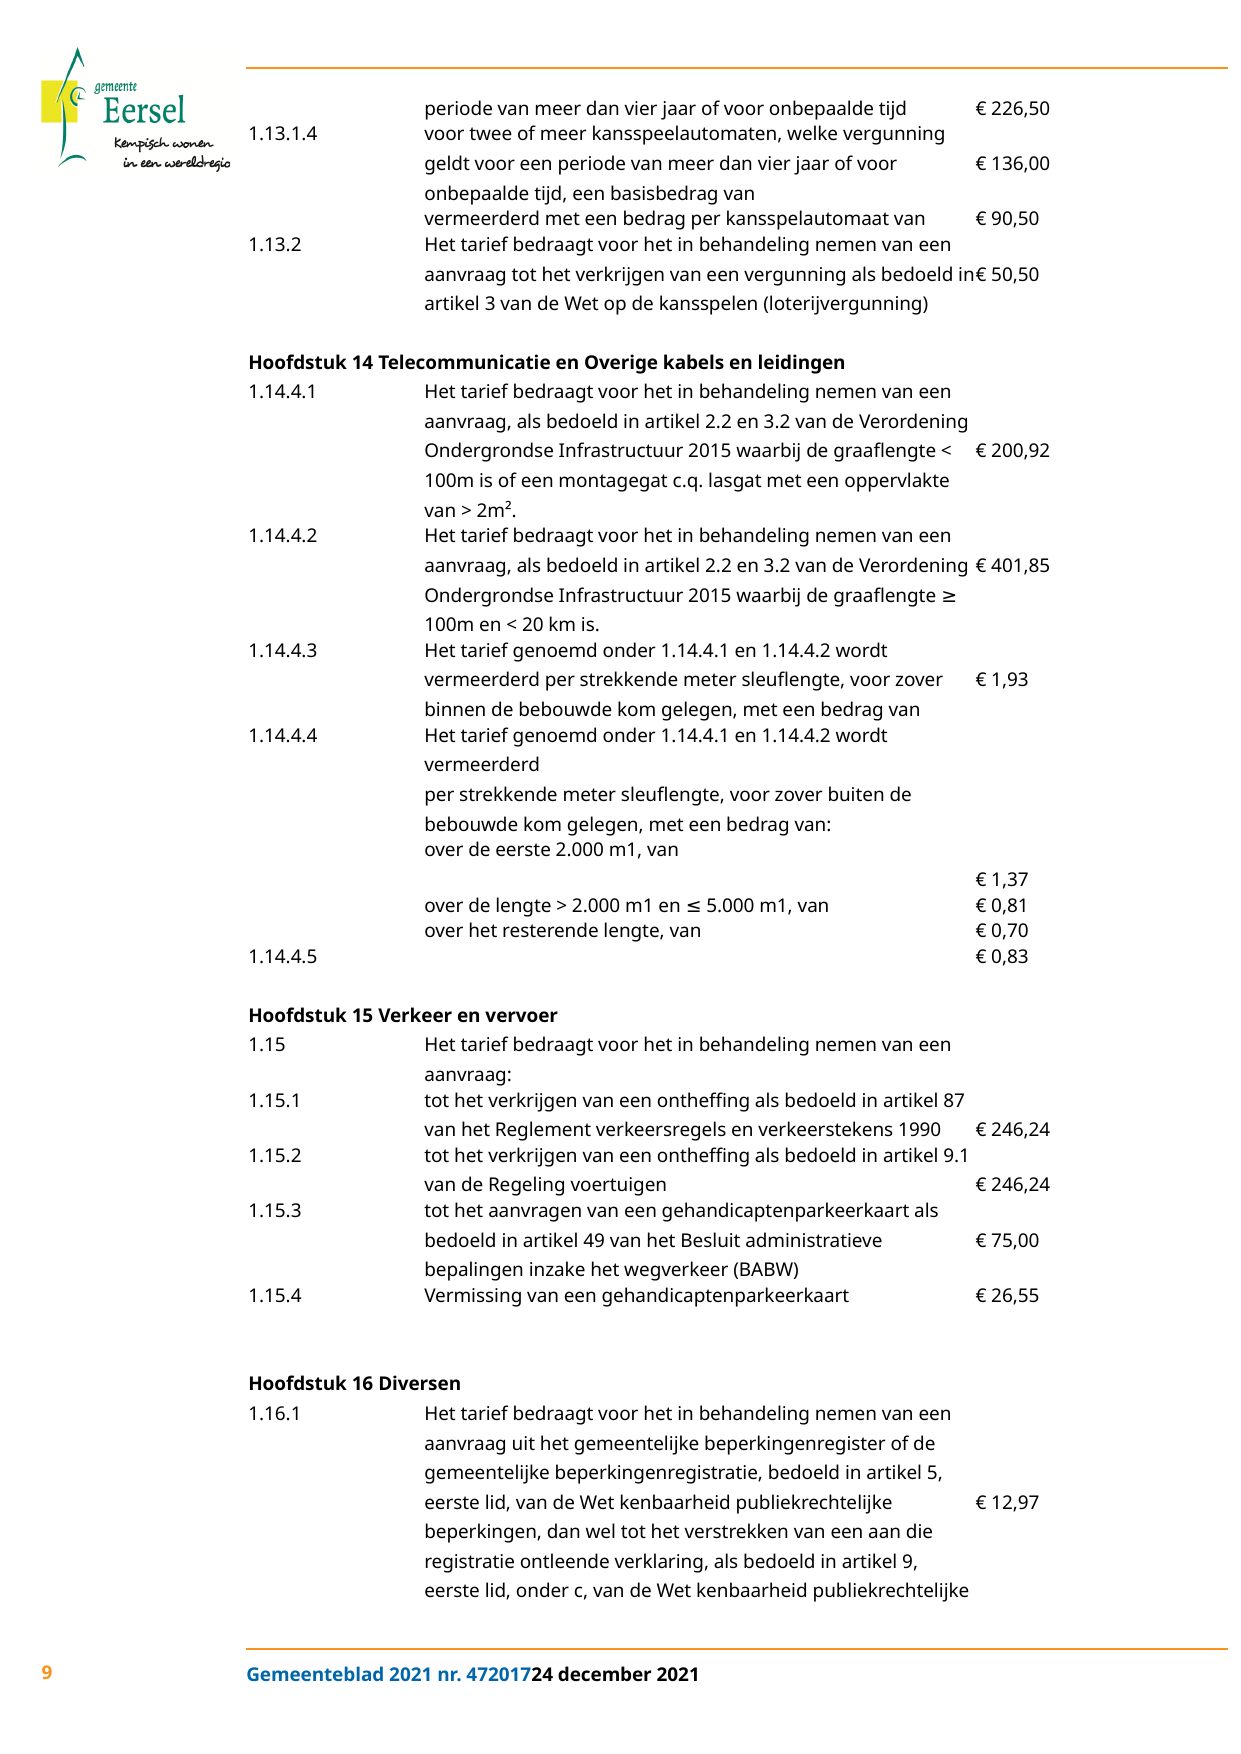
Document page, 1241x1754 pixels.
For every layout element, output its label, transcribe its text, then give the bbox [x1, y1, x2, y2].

table_header € 12,97 [975, 1400, 1152, 1603]
table_cell € 401,85 [975, 523, 1152, 637]
table_cell € 226,50 [975, 95, 1152, 121]
table_cell [248, 205, 424, 231]
table_cell 1.15.1 [248, 1087, 424, 1142]
table_cell tot het verkrijgen van een ontheffing als bedoeld in artikel 9.1 van de Regeling voertuigen [424, 1142, 975, 1197]
picture [41, 47, 231, 172]
table_cell [975, 722, 1152, 836]
table_cell voor twee of meer kansspeelautomaten, welke vergunning geldt voor een periode van meer dan vier jaar of voor onbepaalde tijd, een basisbedrag van [424, 121, 975, 205]
table_cell tot het verkrijgen van een ontheffing als bedoeld in artikel 87 van het Reglement verkeersregels en verkeerstekens 1990 [424, 1087, 975, 1142]
table_cell € 1,93 [975, 637, 1152, 722]
text Hoofdstuk 14 Telecommunicatie en Overige kabels en leidingen [248, 349, 1152, 374]
table_cell 1.15.3 [248, 1198, 424, 1282]
table_cell Het tarief bedraagt voor het in behandeling nemen van een aanvraag tot het verkrijgen van een vergunning als bedoeld in artikel 3 van de Wet op de kansspelen (loterijvergunning) [424, 231, 975, 316]
table_header Het tarief bedraagt voor het in behandeling nemen van een aanvraag uit het gemeentelijke beperkingenregister of de gemeentelijke beperkingenregistratie, bedoeld in artikel 5, eerste lid, van de Wet kenbaarheid publiekrechtelijke beperkingen, dan wel tot het verstrekken van een aan die registratie ontleende verklaring, als bedoeld in artikel 9, eerste lid, onder c, van de Wet kenbaarheid publiekrechtelijke [424, 1400, 975, 1603]
table_cell over het resterende lengte, van [424, 918, 975, 943]
table_cell € 26,55 [975, 1282, 1152, 1308]
table_cell 1.13.2 [248, 231, 424, 316]
text Hoofdstuk 15 Verkeer en vervoer [248, 1002, 1152, 1027]
table_cell € 75,00 [975, 1198, 1152, 1282]
table_cell Het tarief genoemd onder 1.14.4.1 en 1.14.4.2 wordt vermeerderd per strekkende meter sleuflengte, voor zover binnen de bebouwde kom gelegen, met een bedrag van [424, 637, 975, 722]
table_cell 1.14.4.5 [248, 943, 424, 969]
table_header 1.15 [248, 1031, 424, 1087]
table_cell vermeerderd met een bedrag per kansspelautomaat van [424, 205, 975, 231]
table_cell € 0,83 [975, 943, 1152, 969]
table_cell Het tarief bedraagt voor het in behandeling nemen van een aanvraag, als bedoeld in artikel 2.2 en 3.2 van de Verordening Ondergrondse Infrastructuur 2015 waarbij de graaflengte ≥ 100m en < 20 km is. [424, 523, 975, 637]
table_cell € 136,00 [975, 121, 1152, 205]
table_cell 1.13.1.4 [248, 121, 424, 205]
table_cell over de lengte > 2.000 m1 en ≤ 5.000 m1, van [424, 892, 975, 917]
table_cell € 0,70 [975, 918, 1152, 943]
table_cell Vermissing van een gehandicaptenparkeerkaart [424, 1282, 975, 1308]
table_header Het tarief bedraagt voor het in behandeling nemen van een aanvraag, als bedoeld in artikel 2.2 en 3.2 van de Verordening Ondergrondse Infrastructuur 2015 waarbij de graaflengte < 100m is of een montagegat c.q. lasgat met een oppervlakte van > 2m². [424, 379, 975, 523]
table_cell [248, 918, 424, 943]
table_cell [248, 95, 424, 121]
table_header 1.16.1 [248, 1400, 424, 1603]
table_cell € 246,24 [975, 1087, 1152, 1142]
table_cell over de eerste 2.000 m1, van [424, 836, 975, 892]
table_cell [248, 892, 424, 917]
table_cell € 50,50 [975, 231, 1152, 316]
table_cell Het tarief genoemd onder 1.14.4.1 en 1.14.4.2 wordt vermeerderd per strekkende meter sleuflengte, voor zover buiten de bebouwde kom gelegen, met een bedrag van: [424, 722, 975, 836]
table_cell 1.14.4.2 [248, 523, 424, 637]
table_header 1.14.4.1 [248, 379, 424, 523]
table_header € 200,92 [975, 379, 1152, 523]
text Hoofdstuk 16 Diversen [248, 1370, 1152, 1396]
table_cell 1.14.4.4 [248, 722, 424, 836]
table_header Het tarief bedraagt voor het in behandeling nemen van een aanvraag: [424, 1031, 975, 1087]
table_cell € 246,24 [975, 1142, 1152, 1197]
table_cell [424, 943, 975, 969]
table_cell 1.15.4 [248, 1282, 424, 1308]
table_cell 1.15.2 [248, 1142, 424, 1197]
table_cell € 90,50 [975, 205, 1152, 231]
table_cell 1.14.4.3 [248, 637, 424, 722]
table_cell tot het aanvragen van een gehandicaptenparkeerkaart als bedoeld in artikel 49 van het Besluit administratieve bepalingen inzake het wegverkeer (BABW) [424, 1198, 975, 1282]
table_header [975, 1031, 1152, 1087]
table_cell [248, 836, 424, 892]
table_cell periode van meer dan vier jaar of voor onbepaalde tijd [424, 95, 975, 121]
table_cell € 0,81 [975, 892, 1152, 917]
table_cell € 1,37 [975, 836, 1152, 892]
